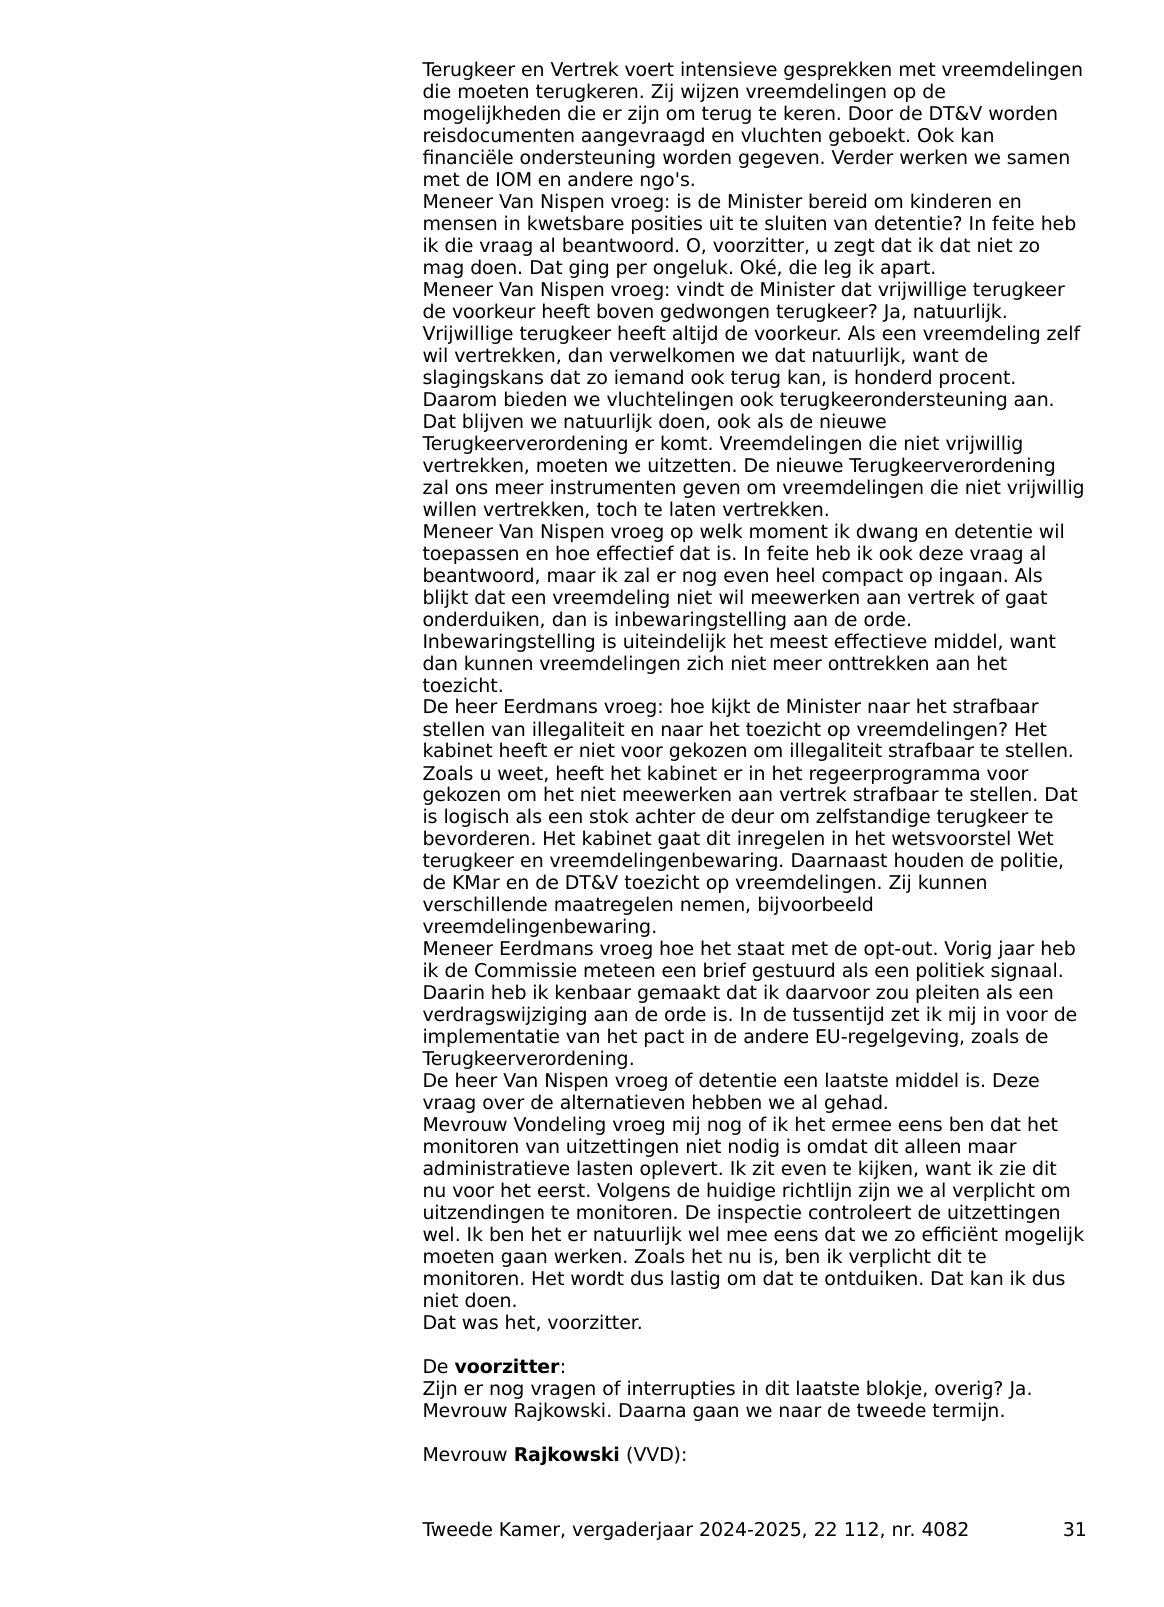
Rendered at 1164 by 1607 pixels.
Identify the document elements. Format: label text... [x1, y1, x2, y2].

text Meneer Van Nispen vroeg: vindt de Minister dat vrijwillige terugkeer de voorkeur heeft boven gedwongen terugkeer? Ja, natuurlijk. Vrijwillige terugkeer heeft altijd de voorkeur. Als een vreemdeling zelf wil vertrekken, dan verwelkomen we dat natuurlijk, want de slagingskans dat zo iemand ook terug kan, is honderd procent. Daarom bieden we vluchtelingen ook terugkeerondersteuning aan. Dat blijven we natuurlijk doen, ook als de nieuwe Terugkeerverordening er komt. Vreemdelingen die niet vrijwillig vertrekken, moeten we uitzetten. De nieuwe Terugkeerverordening zal ons meer instrumenten geven om vreemdelingen die niet vrijwillig willen vertrekken, toch te laten vertrekken. [422, 279, 1087, 521]
text Meneer Van Nispen vroeg op welk moment ik dwang en detentie wil toepassen en hoe effectief dat is. In feite heb ik ook deze vraag al beantwoord, maar ik zal er nog even heel compact op ingaan. Als blijkt dat een vreemdeling niet wil meewerken aan vertrek of gaat onderduiken, dan is inbewaringstelling aan de orde. Inbewaringstelling is uiteindelijk het meest effectieve middel, want dan kunnen vreemdelingen zich niet meer onttrekken aan het toezicht. [422, 521, 1087, 696]
text Zijn er nog vragen of interrupties in dit laatste blokje, overig? Ja. Mevrouw Rajkowski. Daarna gaan we naar de tweede termijn. [422, 1378, 1087, 1422]
text De heer Van Nispen vroeg of detentie een laatste middel is. Deze vraag over de alternatieven hebben we al gehad. [422, 1070, 1087, 1114]
text Mevrouw Rajkowski (VVD): [422, 1444, 1087, 1466]
text De heer Eerdmans vroeg: hoe kijkt de Minister naar het strafbaar stellen van illegaliteit en naar het toezicht op vreemdelingen? Het kabinet heeft er niet voor gekozen om illegaliteit strafbaar te stellen. Zoals u weet, heeft het kabinet er in het regeerprogramma voor gekozen om het niet meewerken aan vertrek strafbaar te stellen. Dat is logisch als een stok achter de deur om zelfstandige terugkeer te bevorderen. Het kabinet gaat dit inregelen in het wetsvoorstel Wet terugkeer en vreemdelingenbewaring. Daarnaast houden de politie, de KMar en de DT&V toezicht op vreemdelingen. Zij kunnen verschillende maatregelen nemen, bijvoorbeeld vreemdelingenbewaring. [422, 696, 1087, 938]
text Mevrouw Vondeling vroeg mij nog of ik het ermee eens ben dat het monitoren van uitzettingen niet nodig is omdat dit alleen maar administratieve lasten oplevert. Ik zit even te kijken, want ik zie dit nu voor het eerst. Volgens de huidige richtlijn zijn we al verplicht om uitzendingen te monitoren. De inspectie controleert de uitzettingen wel. Ik ben het er natuurlijk wel mee eens dat we zo efficiënt mogelijk moeten gaan werken. Zoals het nu is, ben ik verplicht dit te monitoren. Het wordt dus lastig om dat te ontduiken. Dat kan ik dus niet doen. [422, 1114, 1087, 1312]
text Dat was het, voorzitter. [422, 1312, 1087, 1334]
text De voorzitter: [422, 1356, 1087, 1378]
text Terugkeer en Vertrek voert intensieve gesprekken met vreemdelingen die moeten terugkeren. Zij wijzen vreemdelingen op de mogelijkheden die er zijn om terug te keren. Door de DT&V worden reisdocumenten aangevraagd en vluchten geboekt. Ook kan financiële ondersteuning worden gegeven. Verder werken we samen met de IOM en andere ngo's. [422, 59, 1087, 191]
text Meneer Eerdmans vroeg hoe het staat met de opt-out. Vorig jaar heb ik de Commissie meteen een brief gestuurd als een politiek signaal. Daarin heb ik kenbaar gemaakt dat ik daarvoor zou pleiten als een verdragswijziging aan de orde is. In de tussentijd zet ik mij in voor de implementatie van het pact in de andere EU-regelgeving, zoals de Terugkeerverordening. [422, 938, 1087, 1070]
text Meneer Van Nispen vroeg: is de Minister bereid om kinderen en mensen in kwetsbare posities uit te sluiten van detentie? In feite heb ik die vraag al beantwoord. O, voorzitter, u zegt dat ik dat niet zo mag doen. Dat ging per ongeluk. Oké, die leg ik apart. [422, 191, 1087, 279]
